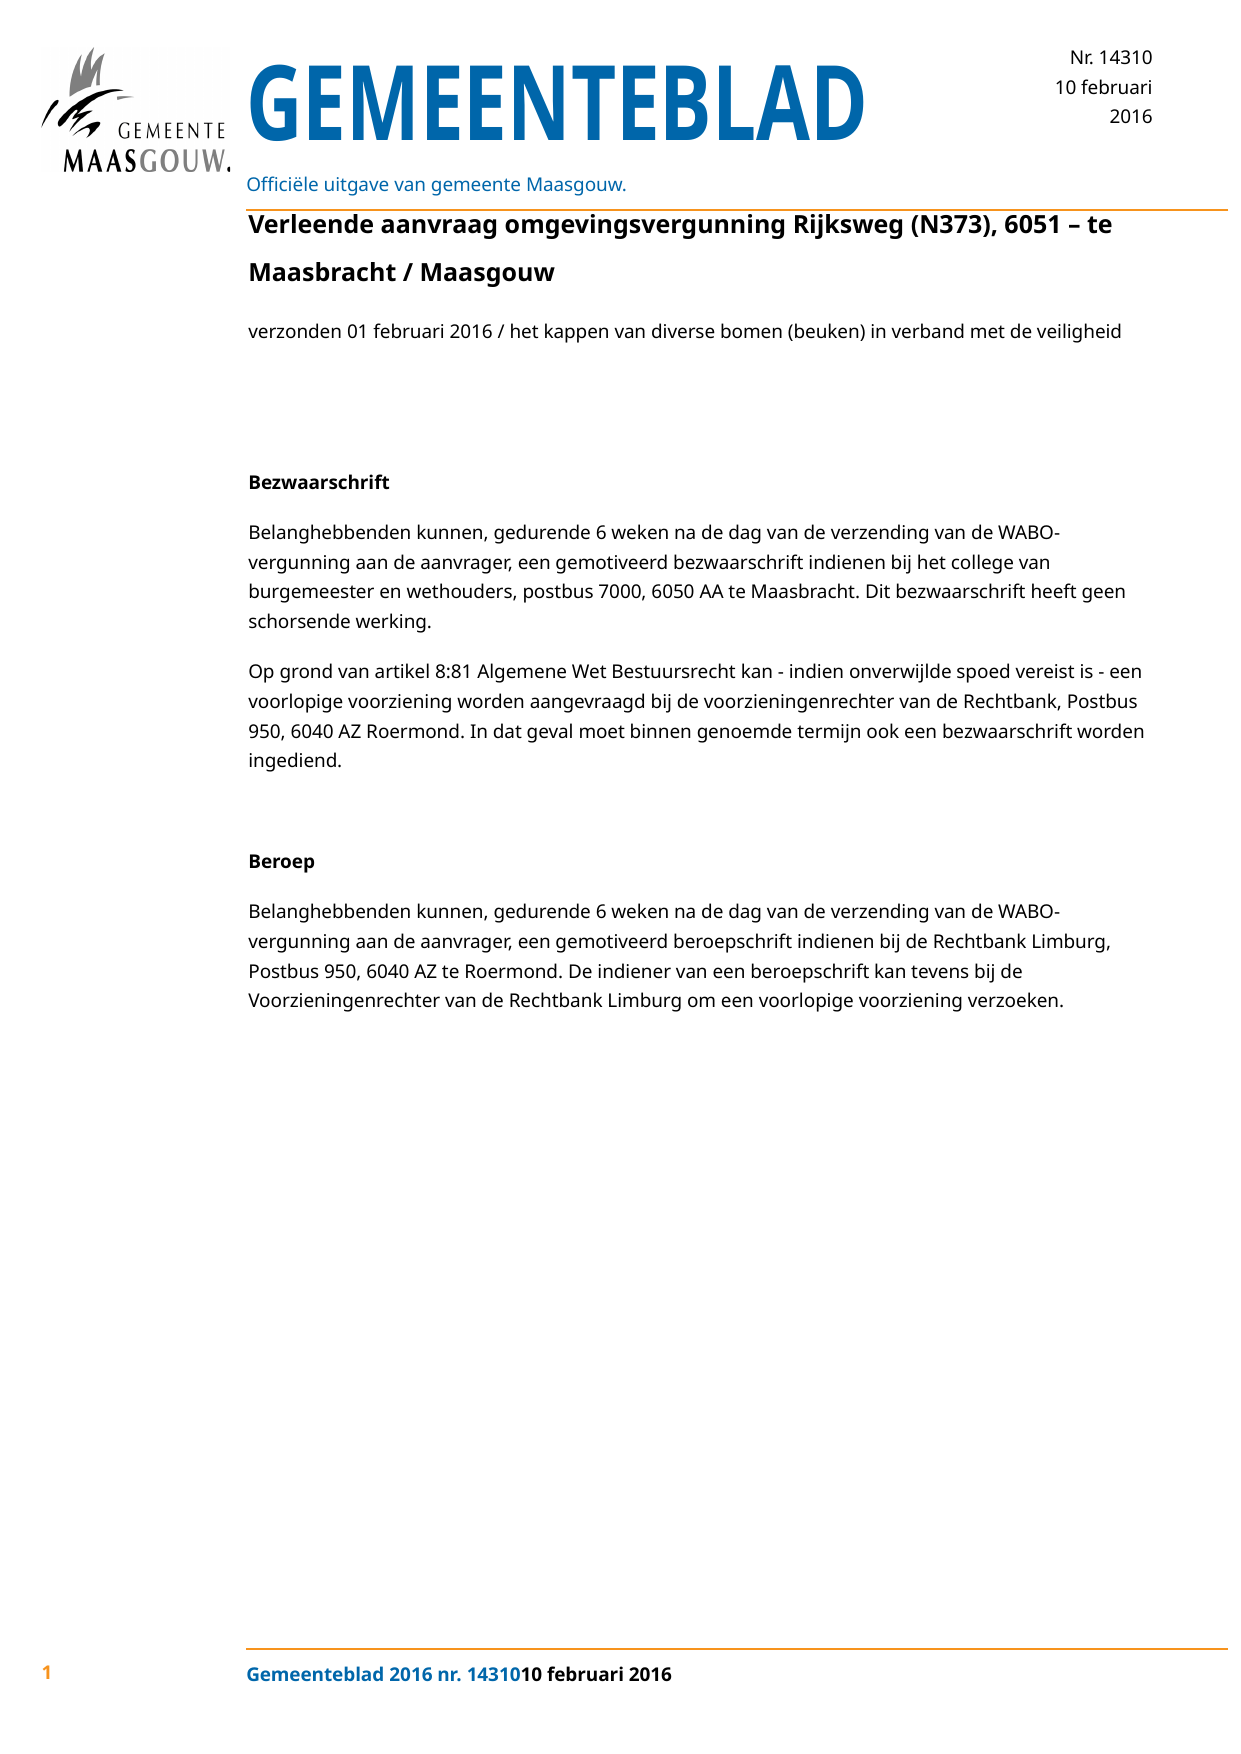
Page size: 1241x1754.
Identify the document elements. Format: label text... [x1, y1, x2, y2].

text Verleende aanvraag omgevingsvergunning Rijksweg (N373), 6051 – te Maasbracht / Maasgouw [248, 211, 1152, 288]
text Bezwaarschrift [248, 469, 1152, 495]
text Belanghebbenden kunnen, gedurende 6 weken na de dag van de verzending van de WABO-vergunning aan de aanvrager, een gemotiveerd bezwaarschrift indienen bij het college van burgemeester en wethouders, postbus 7000, 6050 AA te Maasbracht. Dit bezwaarschrift heeft geen schorsende werking. [248, 519, 1152, 634]
text verzonden 01 februari 2016 / het kappen van diverse bomen (beuken) in verband met de veiligheid [248, 318, 1152, 344]
picture [41, 47, 231, 172]
text Op grond van artikel 8:81 Algemene Wet Bestuursrecht kan - indien onverwijlde spoed vereist is - een voorlopige voorziening worden aangevraagd bij de voorzieningenrechter van de Rechtbank, Postbus 950, 6040 AZ Roermond. In dat geval moet binnen genoemde termijn ook een bezwaarschrift worden ingediend. [248, 659, 1152, 773]
text Belanghebbenden kunnen, gedurende 6 weken na de dag van de verzending van de WABO-vergunning aan de aanvrager, een gemotiveerd beroepschrift indienen bij de Rechtbank Limburg, Postbus 950, 6040 AZ te Roermond. De indiener van een beroepschrift kan tevens bij de Voorzieningenrechter van de Rechtbank Limburg om een voorlopige voorziening verzoeken. [248, 899, 1152, 1013]
text Beroep [248, 848, 1152, 874]
